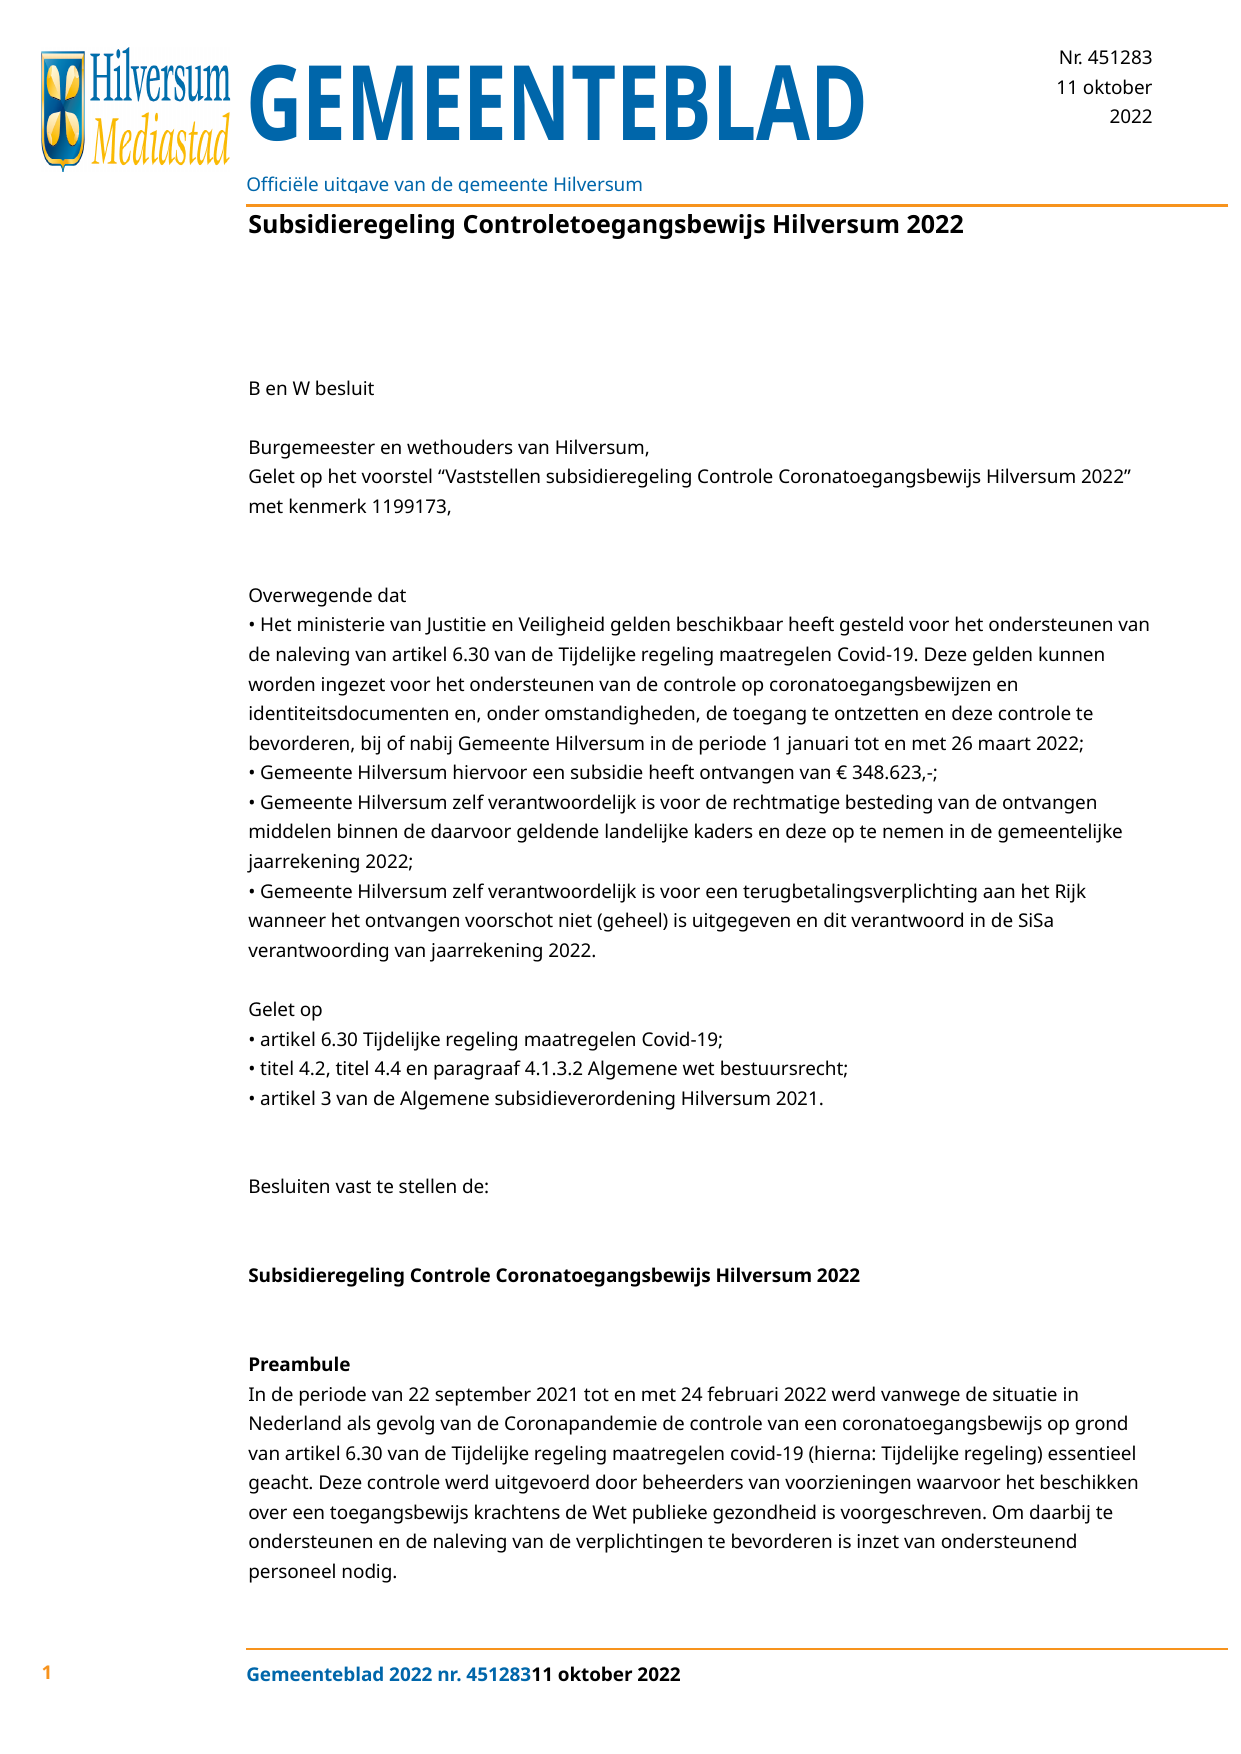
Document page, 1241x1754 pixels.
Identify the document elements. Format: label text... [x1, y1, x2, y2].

text • titel 4.2, titel 4.4 en paragraaf 4.1.3.2 Algemene wet bestuursrecht; [248, 1055, 1152, 1081]
text Subsidieregeling Controle Coronatoegangsbewijs Hilversum 2022 [248, 1262, 1152, 1288]
text Gelet op het voorstel “Vaststellen subsidieregeling Controle Coronatoegangsbewijs Hilversum 2022” met kenmerk 1199173, [248, 464, 1152, 519]
text • Gemeente Hilversum zelf verantwoordelijk is voor de rechtmatige besteding van de ontvangen middelen binnen de daarvoor geldende landelijke kaders en deze op te nemen in de gemeentelijke jaarrekening 2022; [248, 789, 1152, 874]
text • Gemeente Hilversum zelf verantwoordelijk is voor een terugbetalingsverplichting aan het Rijk wanneer het ontvangen voorschot niet (geheel) is uitgegeven en dit verantwoord in de SiSa verantwoording van jaarrekening 2022. [248, 878, 1152, 963]
text Besluiten vast te stellen de: [248, 1174, 1152, 1199]
text • Gemeente Hilversum hiervoor een subsidie heeft ontvangen van € 348.623,-; [248, 759, 1152, 785]
text In de periode van 22 september 2021 tot en met 24 februari 2022 werd vanwege de situatie in Nederland als gevolg van de Coronapandemie de controle van een coronatoegangsbewijs op grond van artikel 6.30 van de Tijdelijke regeling maatregelen covid-19 (hierna: Tijdelijke regeling) essentieel geacht. Deze controle werd uitgevoerd door beheerders van voorzieningen waarvoor het beschikken over een toegangsbewijs krachtens de Wet publieke gezondheid is voorgeschreven. Om daarbij te ondersteunen en de naleving van de verplichtingen te bevorderen is inzet van ondersteunend personeel nodig. [248, 1381, 1152, 1584]
picture [41, 47, 231, 172]
text Overwegende dat [248, 582, 1152, 608]
text Gelet op [248, 996, 1152, 1022]
text Subsidieregeling Controletoegangsbewijs Hilversum 2022 [248, 207, 1152, 241]
text • artikel 3 van de Algemene subsidieverordening Hilversum 2021. [248, 1085, 1152, 1111]
text B en W besluit [248, 375, 1152, 401]
text • artikel 6.30 Tijdelijke regeling maatregelen Covid-19; [248, 1026, 1152, 1051]
text Preambule [248, 1351, 1152, 1377]
text Burgemeester en wethouders van Hilversum, [248, 434, 1152, 460]
text • Het ministerie van Justitie en Veiligheid gelden beschikbaar heeft gesteld voor het ondersteunen van de naleving van artikel 6.30 van de Tijdelijke regeling maatregelen Covid-19. Deze gelden kunnen worden ingezet voor het ondersteunen van de controle op coronatoegangsbewijzen en identiteitsdocumenten en, onder omstandigheden, de toegang te ontzetten en deze controle te bevorderen, bij of nabij Gemeente Hilversum in de periode 1 januari tot en met 26 maart 2022; [248, 612, 1152, 756]
